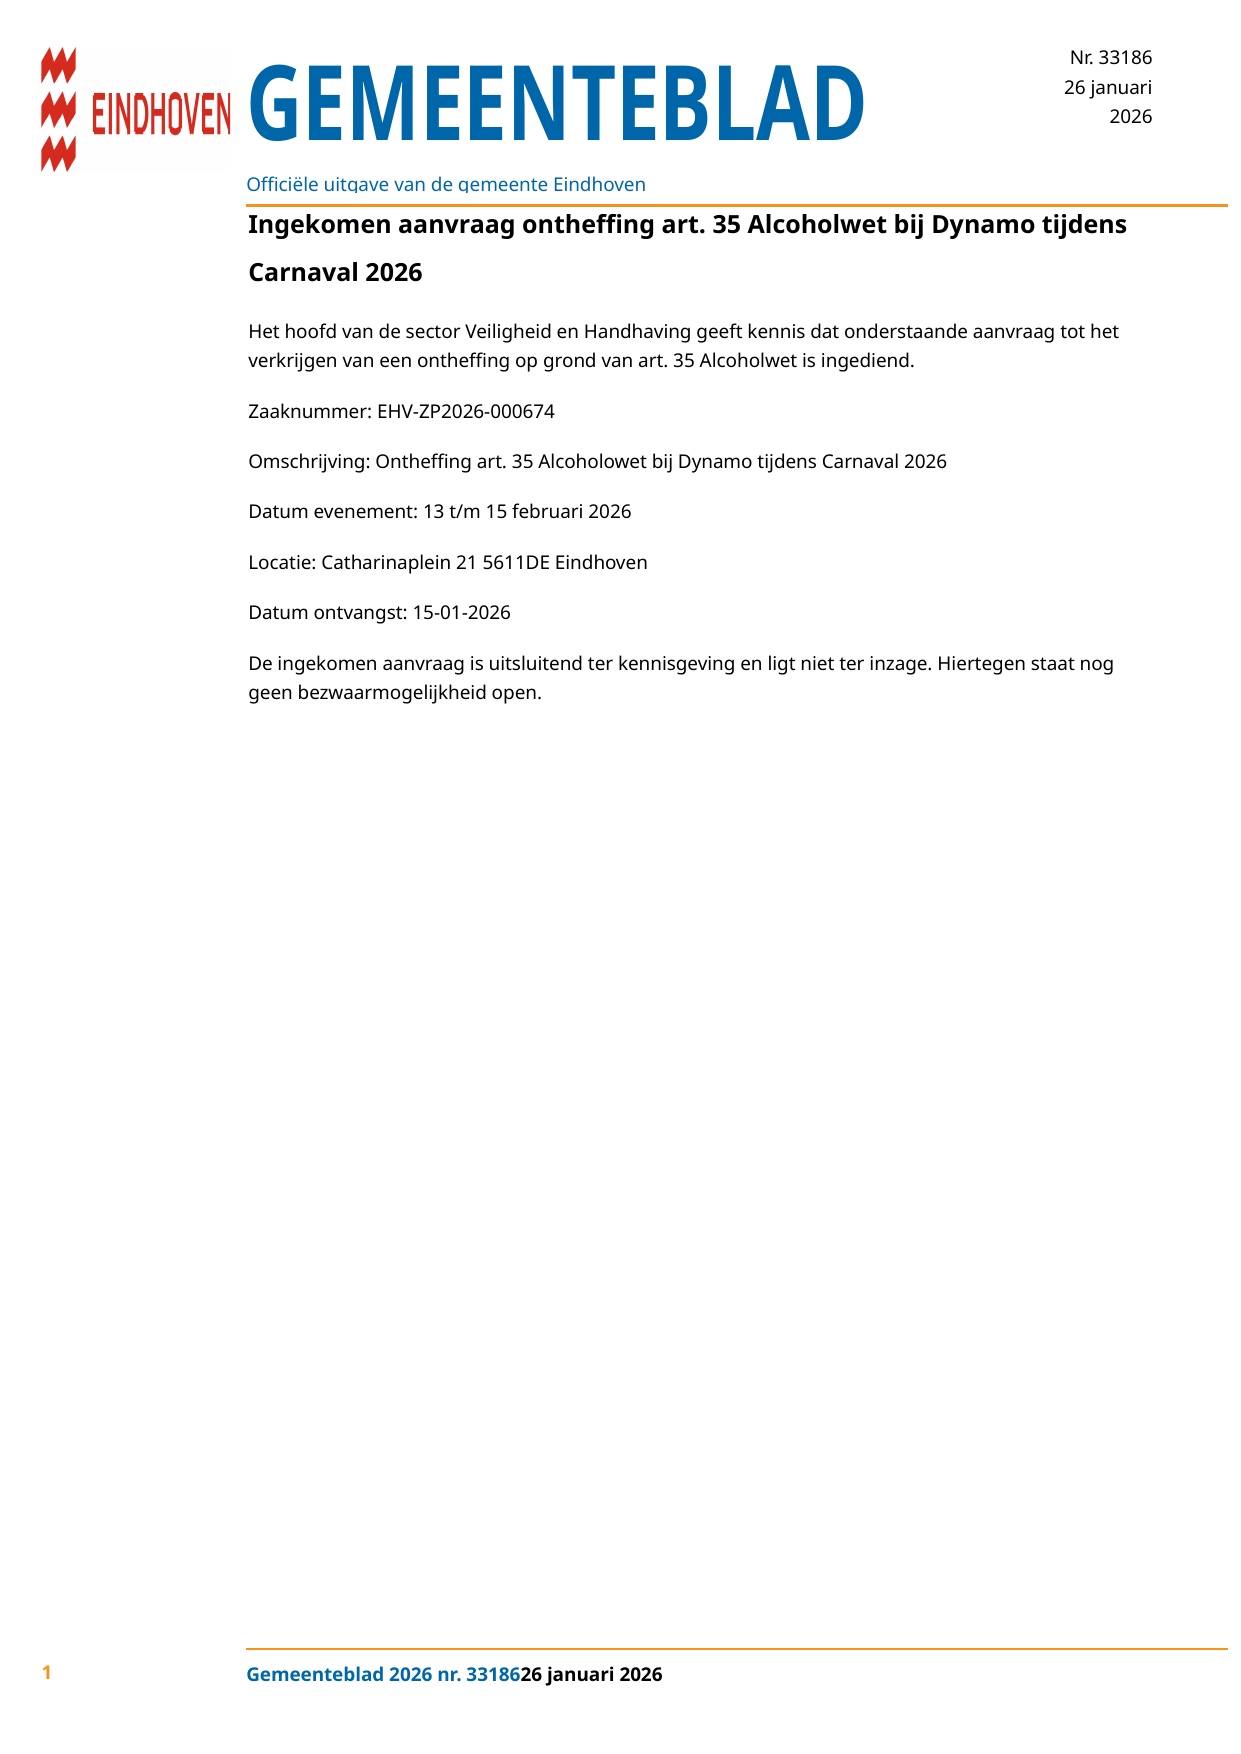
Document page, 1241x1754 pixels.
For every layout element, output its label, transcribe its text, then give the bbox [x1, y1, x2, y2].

text Locatie: Catharinaplein 21 5611DE Eindhoven [248, 549, 1152, 575]
picture [41, 47, 231, 172]
text Datum evenement: 13 t/m 15 februari 2026 [248, 499, 1152, 524]
text De ingekomen aanvraag is uitsluitend ter kennisgeving en ligt niet ter inzage. Hiertegen staat nog geen bezwaarmogelijkheid open. [248, 650, 1152, 705]
text Omschrijving: Ontheffing art. 35 Alcoholowet bij Dynamo tijdens Carnaval 2026 [248, 448, 1152, 474]
text Zaaknummer: EHV-ZP2026-000674 [248, 398, 1152, 424]
text Ingekomen aanvraag ontheffing art. 35 Alcoholwet bij Dynamo tijdens Carnaval 2026 [248, 207, 1152, 288]
text Het hoofd van de sector Veiligheid en Handhaving geeft kennis dat onderstaande aanvraag tot het verkrijgen van een ontheffing op grond van art. 35 Alcoholwet is ingediend. [248, 318, 1152, 373]
text Datum ontvangst: 15-01-2026 [248, 599, 1152, 625]
